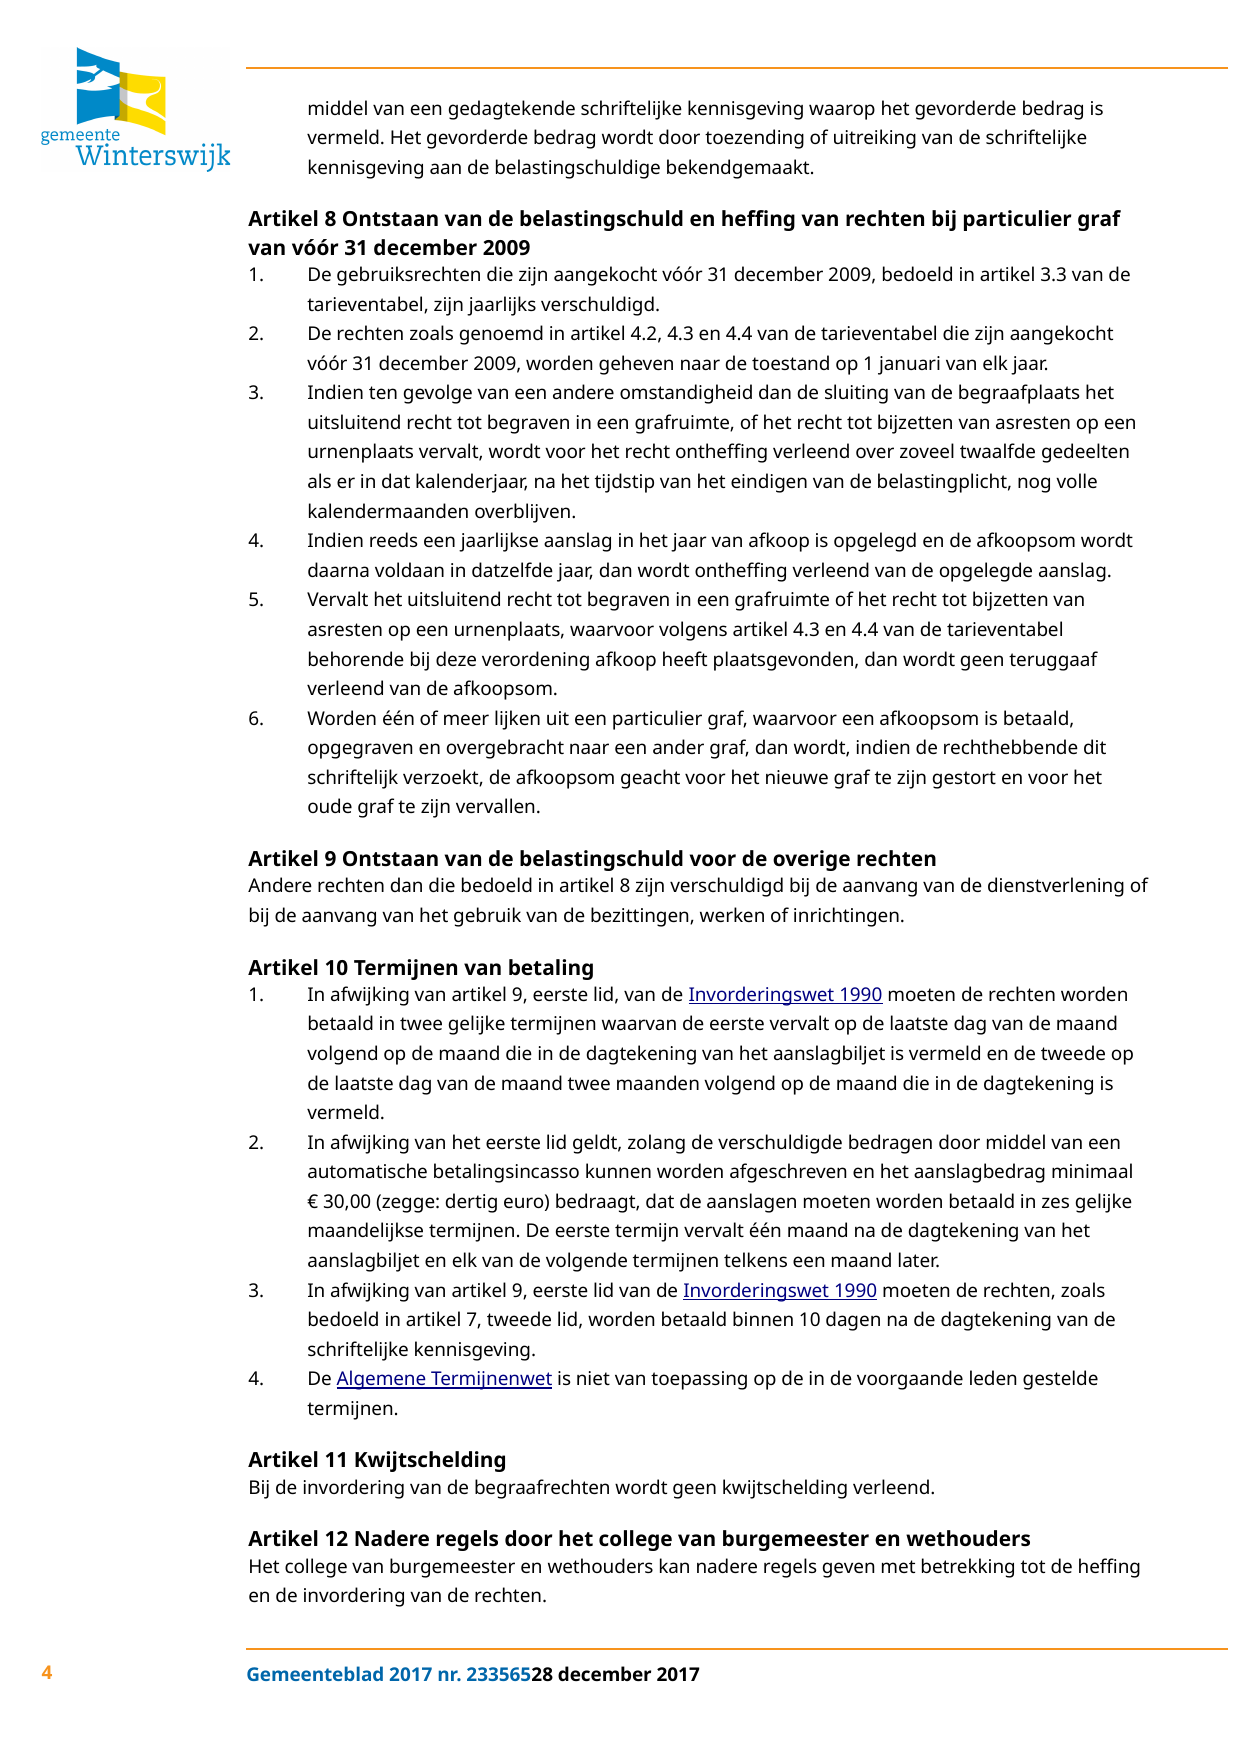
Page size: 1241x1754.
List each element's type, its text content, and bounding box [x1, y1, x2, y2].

list Indien reeds een jaarlijkse aanslag in het jaar van afkoop is opgelegd en de afkoopsom wordt daarna voldaan in datzelfde jaar, dan wordt ontheffing verleend van de opgelegde aanslag. [248, 527, 1152, 583]
list De gebruiksrechten die zijn aangekocht vóór 31 december 2009, bedoeld in artikel 3.3 van de tarieventabel, zijn jaarlijks verschuldigd. [248, 261, 1152, 317]
list In afwijking van artikel 9, eerste lid, van de Invorderingswet 1990 moeten de rechten worden betaald in twee gelijke termijnen waarvan de eerste vervalt op de laatste dag van de maand volgend op de maand die in de dagtekening van het aanslagbiljet is vermeld en de tweede op de laatste dag van de maand twee maanden volgend op de maand die in de dagtekening is vermeld. [248, 981, 1152, 1125]
list In afwijking van het eerste lid geldt, zolang de verschuldigde bedragen door middel van een automatische betalingsincasso kunnen worden afgeschreven en het aanslagbedrag minimaal € 30,00 (zegge: dertig euro) bedraagt, dat de aanslagen moeten worden betaald in zes gelijke maandelijkse termijnen. De eerste termijn vervalt één maand na de dagtekening van het aanslagbiljet en elk van de volgende termijnen telkens een maand later. [248, 1129, 1152, 1273]
text Artikel 10 Termijnen van betaling [248, 953, 1152, 981]
list Vervalt het uitsluitend recht tot begraven in een grafruimte of het recht tot bijzetten van asresten op een urnenplaats, waarvoor volgens artikel 4.3 en 4.4 van de tarieventabel behorende bij deze verordening afkoop heeft plaatsgevonden, dan wordt geen teruggaaf verleend van de afkoopsom. [248, 587, 1152, 701]
text Artikel 11 Kwijtschelding [248, 1446, 1152, 1474]
list In afwijking van artikel 9, eerste lid van de Invorderingswet 1990 moeten de rechten, zoals bedoeld in artikel 7, tweede lid, worden betaald binnen 10 dagen na de dagtekening van de schriftelijke kennisgeving. [248, 1277, 1152, 1362]
picture [225, 153, 231, 162]
list Indien ten gevolge van een andere omstandigheid dan de sluiting van de begraafplaats het uitsluitend recht tot begraven in een grafruimte, of het recht tot bijzetten van asresten op een urnenplaats vervalt, wordt voor het recht ontheffing verleend over zoveel twaalfde gedeelten als er in dat kalenderjaar, na het tijdstip van het eindigen van de belastingplicht, nog volle kalendermaanden overblijven. [248, 379, 1152, 524]
text Het college van burgemeester en wethouders kan nadere regels geven met betrekking tot de heffing en de invordering van de rechten. [248, 1553, 1152, 1608]
text Artikel 9 Ontstaan van de belastingschuld voor de overige rechten [248, 844, 1152, 873]
text Andere rechten dan die bedoeld in artikel 8 zijn verschuldigd bij de aanvang van de dienstverlening of bij de aanvang van het gebruik van de bezittingen, werken of inrichtingen. [248, 873, 1152, 928]
list De rechten zoals genoemd in artikel 4.2, 4.3 en 4.4 van de tarieventabel die zijn aangekocht vóór 31 december 2009, worden geheven naar de toestand op 1 januari van elk jaar. [248, 320, 1152, 376]
text Bij de invordering van de begraafrechten wordt geen kwijtschelding verleend. [248, 1474, 1152, 1500]
list De Algemene Termijnenwet is niet van toepassing op de in de voorgaande leden gestelde termijnen. [248, 1366, 1152, 1421]
text Artikel 8 Ontstaan van de belastingschuld en heffing van rechten bij particulier graf van vóór 31 december 2009 [248, 204, 1152, 261]
text Artikel 12 Nadere regels door het college van burgemeester en wethouders [248, 1524, 1152, 1553]
list middel van een gedagtekende schriftelijke kennisgeving waarop het gevorderde bedrag is vermeld. Het gevorderde bedrag wordt door toezending of uitreiking van de schriftelijke kennisgeving aan de belastingschuldige bekendgemaakt. [248, 95, 1152, 180]
list Worden één of meer lijken uit een particulier graf, waarvoor een afkoopsom is betaald, opgegraven en overgebracht naar een ander graf, dan wordt, indien de rechthebbende dit schriftelijk verzoekt, de afkoopsom geacht voor het nieuwe graf te zijn gestort en voor het oude graf te zijn vervallen. [248, 705, 1152, 819]
picture [41, 47, 231, 172]
